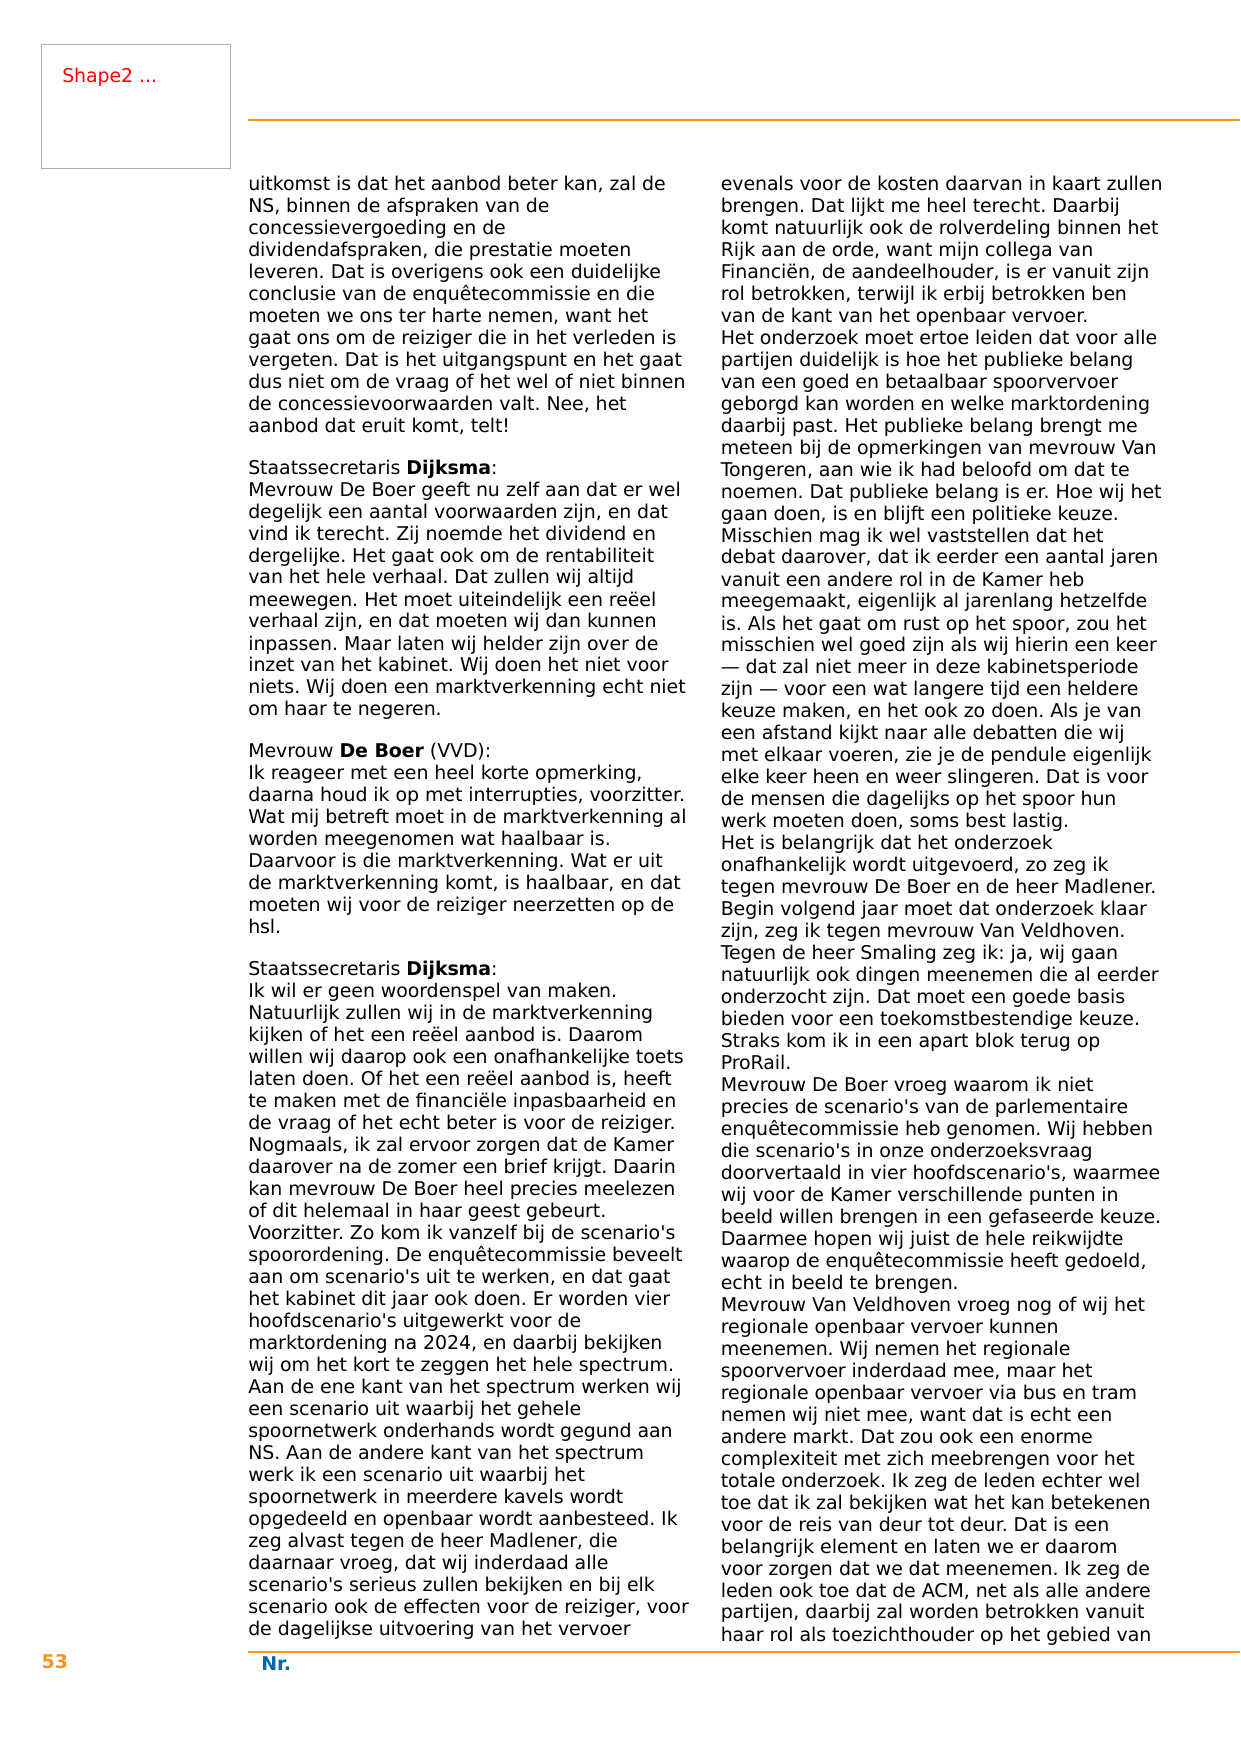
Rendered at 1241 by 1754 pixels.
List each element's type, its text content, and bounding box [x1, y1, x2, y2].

text Staatssecretaris Dijksma: [248, 958, 691, 980]
text Ik reageer met een heel korte opmerking, daarna houd ik op met interrupties, voorzitter. Wat mij betreft moet in de marktverkenning al worden meegenomen wat haalbaar is. Daarvoor is die marktverkenning. Wat er uit de marktverkenning komt, is haalbaar, en dat moeten wij voor de reiziger neerzetten op de hsl. [248, 762, 691, 938]
text Het onderzoek moet ertoe leiden dat voor alle partijen duidelijk is hoe het publieke belang van een goed en betaalbaar spoorvervoer geborgd kan worden en welke marktordening daarbij past. Het publieke belang brengt me meteen bij de opmerkingen van mevrouw Van Tongeren, aan wie ik had beloofd om dat te noemen. Dat publieke belang is er. Hoe wij het gaan doen, is en blijft een politieke keuze. Misschien mag ik wel vaststellen dat het debat daarover, dat ik eerder een aantal jaren vanuit een andere rol in de Kamer heb meegemaakt, eigenlijk al jarenlang hetzelfde is. Als het gaat om rust op het spoor, zou het misschien wel goed zijn als wij hierin een keer — dat zal niet meer in deze kabinetsperiode zijn — voor een wat langere tijd een heldere keuze maken, en het ook zo doen. Als je van een afstand kijkt naar alle debatten die wij met elkaar voeren, zie je de pendule eigenlijk elke keer heen en weer slingeren. Dat is voor de mensen die dagelijks op het spoor hun werk moeten doen, soms best lastig. [721, 327, 1163, 832]
text evenals voor de kosten daarvan in kaart zullen brengen. Dat lijkt me heel terecht. Daarbij komt natuurlijk ook de rolverdeling binnen het Rijk aan de orde, want mijn collega van Financiën, de aandeelhouder, is er vanuit zijn rol betrokken, terwijl ik erbij betrokken ben van de kant van het openbaar vervoer. [721, 173, 1163, 327]
text uitkomst is dat het aanbod beter kan, zal de NS, binnen de afspraken van de concessievergoeding en de dividendafspraken, die prestatie moeten leveren. Dat is overigens ook een duidelijke conclusie van de enquêtecommissie en die moeten we ons ter harte nemen, want het gaat ons om de reiziger die in het verleden is vergeten. Dat is het uitgangspunt en het gaat dus niet om de vraag of het wel of niet binnen de concessievoorwaarden valt. Nee, het aanbod dat eruit komt, telt! [248, 173, 691, 437]
text Ik wil er geen woordenspel van maken. Natuurlijk zullen wij in de marktverkenning kijken of het een reëel aanbod is. Daarom willen wij daarop ook een onafhankelijke toets laten doen. Of het een reëel aanbod is, heeft te maken met de financiële inpasbaarheid en de vraag of het echt beter is voor de reiziger. Nogmaals, ik zal ervoor zorgen dat de Kamer daarover na de zomer een brief krijgt. Daarin kan mevrouw De Boer heel precies meelezen of dit helemaal in haar geest gebeurt. [248, 980, 691, 1222]
text Het is belangrijk dat het onderzoek onafhankelijk wordt uitgevoerd, zo zeg ik tegen mevrouw De Boer en de heer Madlener. Begin volgend jaar moet dat onderzoek klaar zijn, zeg ik tegen mevrouw Van Veldhoven. Tegen de heer Smaling zeg ik: ja, wij gaan natuurlijk ook dingen meenemen die al eerder onderzocht zijn. Dat moet een goede basis bieden voor een toekomstbestendige keuze. Straks kom ik in een apart blok terug op ProRail. [721, 832, 1163, 1074]
text Voorzitter. Zo kom ik vanzelf bij de scenario's spoorordening. De enquêtecommissie beveelt aan om scenario's uit te werken, en dat gaat het kabinet dit jaar ook doen. Er worden vier hoofdscenario's uitgewerkt voor de marktordening na 2024, en daarbij bekijken wij om het kort te zeggen het hele spectrum. Aan de ene kant van het spectrum werken wij een scenario uit waarbij het gehele spoornetwerk onderhands wordt gegund aan NS. Aan de andere kant van het spectrum werk ik een scenario uit waarbij het spoornetwerk in meerdere kavels wordt opgedeeld en openbaar wordt aanbesteed. Ik zeg alvast tegen de heer Madlener, die daarnaar vroeg, dat wij inderdaad alle scenario's serieus zullen bekijken en bij elk scenario ook de effecten voor de reiziger, voor de dagelijkse uitvoering van het vervoer [248, 1222, 691, 1639]
text Mevrouw De Boer geeft nu zelf aan dat er wel degelijk een aantal voorwaarden zijn, en dat vind ik terecht. Zij noemde het dividend en dergelijke. Het gaat ook om de rentabiliteit van het hele verhaal. Dat zullen wij altijd meewegen. Het moet uiteindelijk een reëel verhaal zijn, en dat moeten wij dan kunnen inpassen. Maar laten wij helder zijn over de inzet van het kabinet. Wij doen het niet voor niets. Wij doen een marktverkenning echt niet om haar te negeren. [248, 478, 691, 720]
text Mevrouw De Boer vroeg waarom ik niet precies de scenario's van de parlementaire enquêtecommissie heb genomen. Wij hebben die scenario's in onze onderzoeksvraag doorvertaald in vier hoofdscenario's, waarmee wij voor de Kamer verschillende punten in beeld willen brengen in een gefaseerde keuze. Daarmee hopen wij juist de hele reikwijdte waarop de enquêtecommissie heeft gedoeld, echt in beeld te brengen. [721, 1074, 1163, 1294]
text Staatssecretaris Dijksma: [248, 457, 691, 478]
text Mevrouw Van Veldhoven vroeg nog of wij het regionale openbaar vervoer kunnen meenemen. Wij nemen het regionale spoorvervoer inderdaad mee, maar het regionale openbaar vervoer via bus en tram nemen wij niet mee, want dat is echt een andere markt. Dat zou ook een enorme complexiteit met zich meebrengen voor het totale onderzoek. Ik zeg de leden echter wel toe dat ik zal bekijken wat het kan betekenen voor de reis van deur tot deur. Dat is een belangrijk element en laten we er daarom voor zorgen dat we dat meenemen. Ik zeg de leden ook toe dat de ACM, net als alle andere partijen, daarbij zal worden betrokken vanuit haar rol als toezichthouder op het gebied van [721, 1294, 1163, 1645]
text Mevrouw De Boer (VVD): [248, 740, 691, 762]
